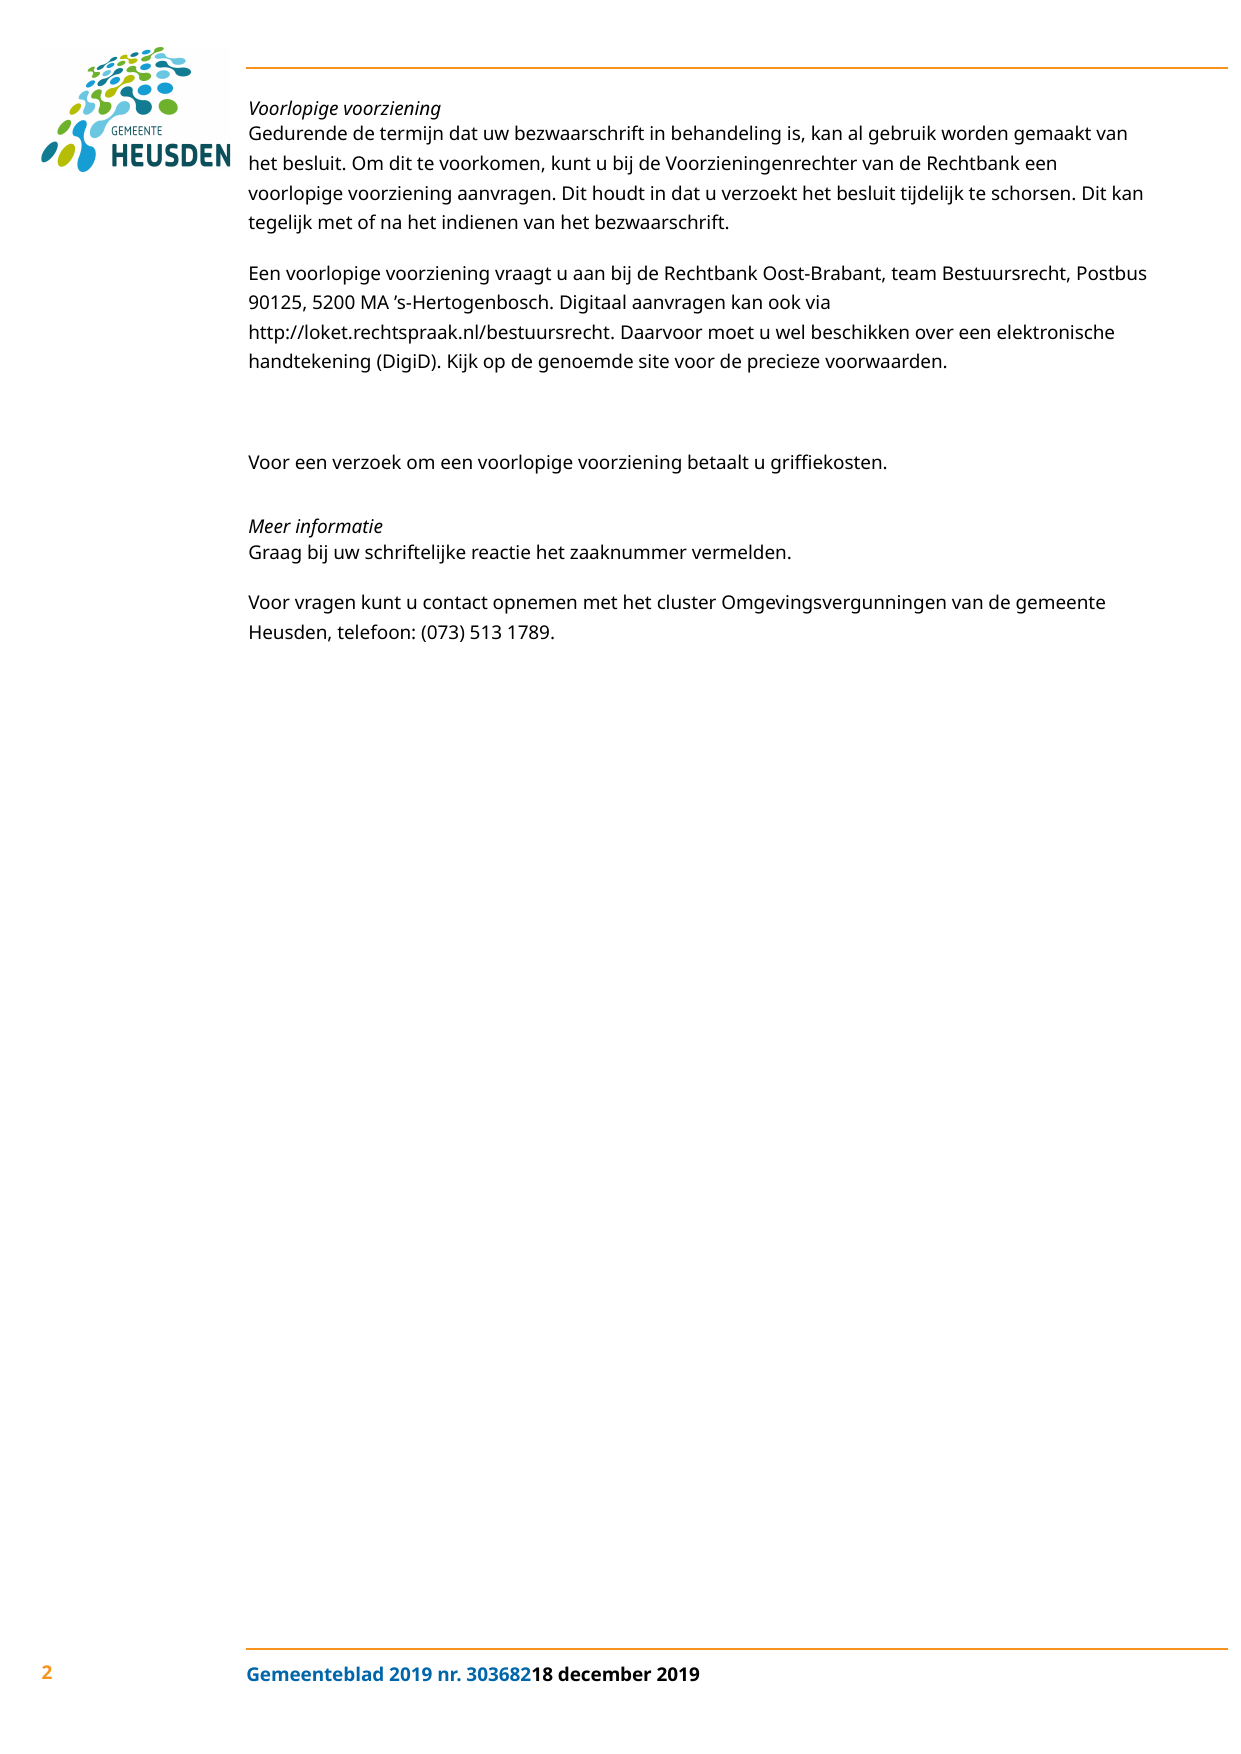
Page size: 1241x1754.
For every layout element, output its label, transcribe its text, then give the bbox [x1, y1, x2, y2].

text Voor een verzoek om een voorlopige voorziening betaalt u griffiekosten. [248, 449, 1152, 475]
picture [41, 47, 231, 172]
text Voor vragen kunt u contact opnemen met het cluster Omgevingsvergunningen van de gemeente Heusden, telefoon: (073) 513 1789. [248, 589, 1152, 645]
text Voorlopige voorziening [248, 95, 1152, 121]
text Een voorlopige voorziening vraagt u aan bij de Rechtbank Oost-Brabant, team Bestuursrecht, Postbus 90125, 5200 MA ’s-Hertogenbosch. Digitaal aanvragen kan ook via http://loket.rechtspraak.nl/bestuursrecht. Daarvoor moet u wel beschikken over een elektronische handtekening (DigiD). Kijk op de genoemde site voor de precieze voorwaarden. [248, 260, 1152, 374]
text Gedurende de termijn dat uw bezwaarschrift in behandeling is, kan al gebruik worden gemaakt van het besluit. Om dit te voorkomen, kunt u bij de Voorzieningenrechter van de Rechtbank een voorlopige voorziening aanvragen. Dit houdt in dat u verzoekt het besluit tijdelijk te schorsen. Dit kan tegelijk met of na het indienen van het bezwaarschrift. [248, 121, 1152, 235]
text Meer informatie [248, 513, 1152, 539]
text Graag bij uw schriftelijke reactie het zaaknummer vermelden. [248, 539, 1152, 565]
